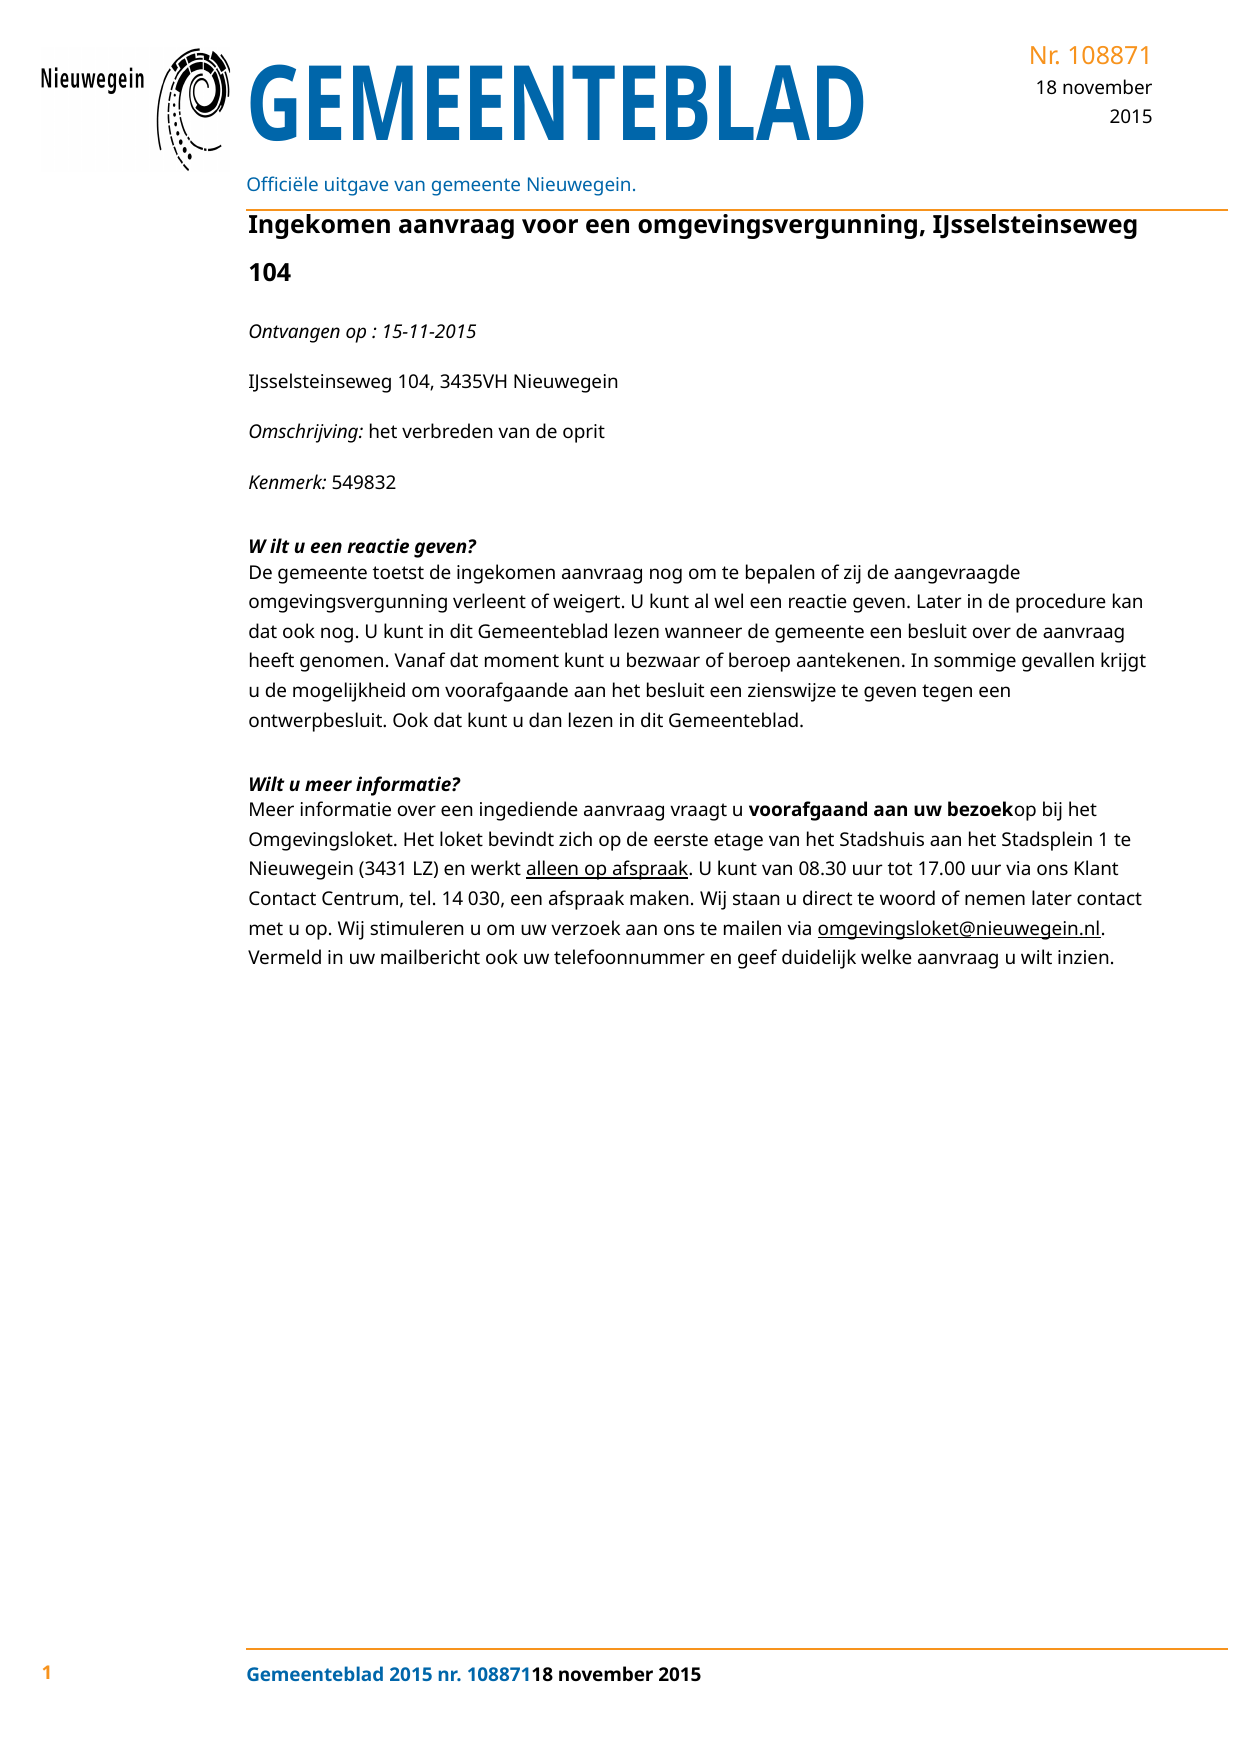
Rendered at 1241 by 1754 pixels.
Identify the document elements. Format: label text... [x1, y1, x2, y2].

text Ingekomen aanvraag voor een omgevingsvergunning, IJsselsteinseweg 104 [248, 211, 1152, 288]
text W ilt u een reactie geven? [248, 533, 1152, 559]
text De gemeente toetst de ingekomen aanvraag nog om te bepalen of zij de aangevraagde omgevingsvergunning verleent of weigert. U kunt al wel een reactie geven. Later in de procedure kan dat ook nog. U kunt in dit Gemeenteblad lezen wanneer de gemeente een besluit over de aanvraag heeft genomen. Vanaf dat moment kunt u bezwaar of beroep aantekenen. In sommige gevallen krijgt u de mogelijkheid om voorafgaande aan het besluit een zienswijze te geven tegen een ontwerpbesluit. Ook dat kunt u dan lezen in dit Gemeenteblad. [248, 559, 1152, 732]
text Wilt u meer informatie? [248, 771, 1152, 796]
picture [41, 47, 231, 172]
text Ontvangen op : 15-11-2015 [248, 318, 1152, 344]
text Kenmerk: 549832 [248, 469, 1152, 495]
text IJsselsteinseweg 104, 3435VH Nieuwegein [248, 368, 1152, 394]
text Omschrijving: het verbreden van de oprit [248, 419, 1152, 444]
text Meer informatie over een ingediende aanvraag vraagt u voorafgaand aan uw bezoekop bij het Omgevingsloket. Het loket bevindt zich op de eerste etage van het Stadshuis aan het Stadsplein 1 te Nieuwegein (3431 LZ) en werkt alleen op afspraak. U kunt van 08.30 uur tot 17.00 uur via ons Klant Contact Centrum, tel. 14 030, een afspraak maken. Wij staan u direct te woord of nemen later contact met u op. Wij stimuleren u om uw verzoek aan ons te mailen via omgevingsloket@nieuwegein.nl. Vermeld in uw mailbericht ook uw telefoonnummer en geef duidelijk welke aanvraag u wilt inzien. [248, 796, 1152, 970]
